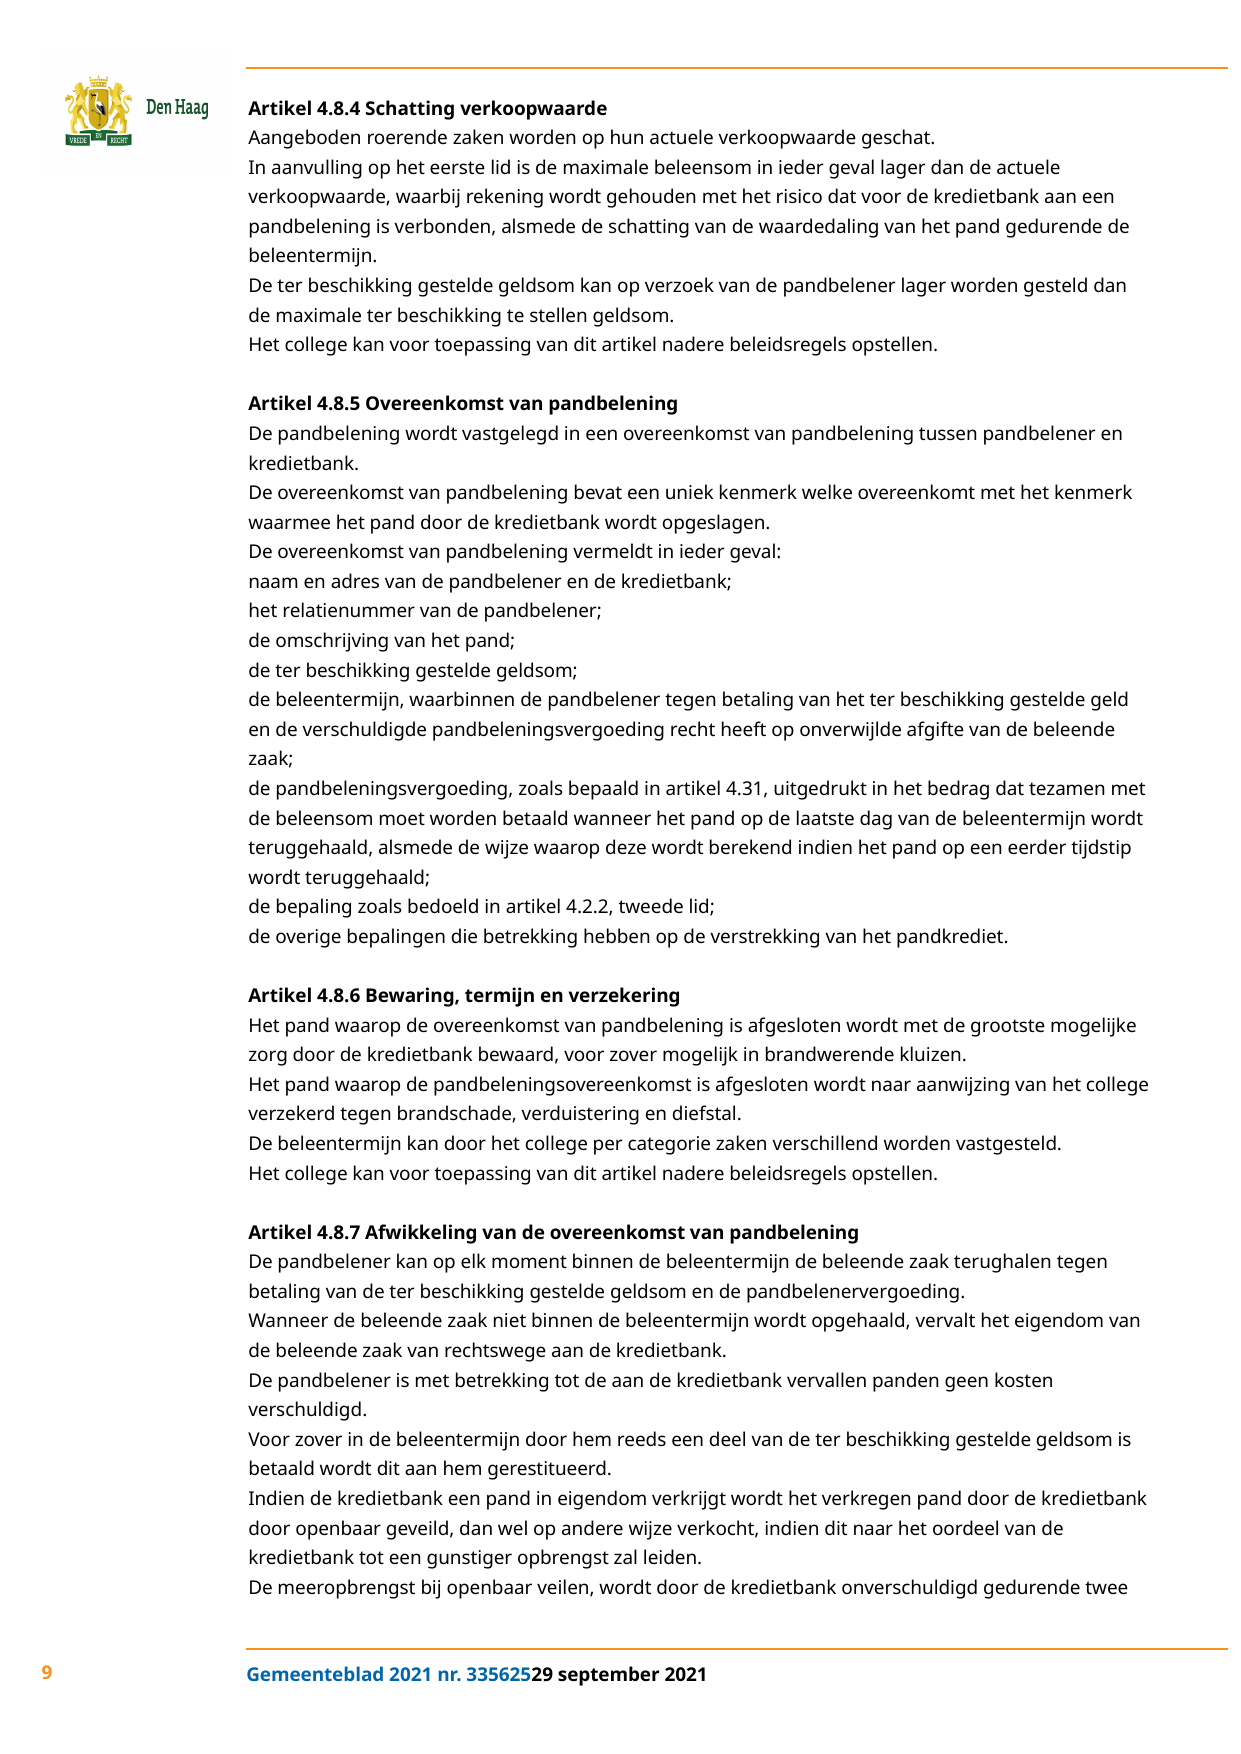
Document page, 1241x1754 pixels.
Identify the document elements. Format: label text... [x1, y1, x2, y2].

text de beleentermijn, waarbinnen de pandbelener tegen betaling van het ter beschikking gestelde geld en de verschuldigde pandbeleningsvergoeding recht heeft op onverwijlde afgifte van de beleende zaak; [248, 686, 1152, 771]
text In aanvulling op het eerste lid is de maximale beleensom in ieder geval lager dan de actuele verkoopwaarde, waarbij rekening wordt gehouden met het risico dat voor de kredietbank aan een pandbelening is verbonden, alsmede de schatting van de waardedaling van het pand gedurende de beleentermijn. [248, 154, 1152, 268]
text Indien de kredietbank een pand in eigendom verkrijgt wordt het verkregen pand door de kredietbank door openbaar geveild, dan wel op andere wijze verkocht, indien dit naar het oordeel van de kredietbank tot een gunstiger opbrengst zal leiden. [248, 1485, 1152, 1570]
text Het college kan voor toepassing van dit artikel nadere beleidsregels opstellen. [248, 1160, 1152, 1186]
text De pandbelener kan op elk moment binnen de beleentermijn de beleende zaak terughalen tegen betaling van de ter beschikking gestelde geldsom en de pandbelenervergoeding. [248, 1248, 1152, 1304]
text Het pand waarop de overeenkomst van pandbelening is afgesloten wordt met de grootste mogelijke zorg door de kredietbank bewaard, voor zover mogelijk in brandwerende kluizen. [248, 1012, 1152, 1067]
text Artikel 4.8.7 Afwikkeling van de overeenkomst van pandbelening [248, 1219, 1152, 1245]
text De overeenkomst van pandbelening vermeldt in ieder geval: [248, 538, 1152, 564]
text Aangeboden roerende zaken worden op hun actuele verkoopwaarde geschat. [248, 124, 1152, 150]
text Artikel 4.8.5 Overeenkomst van pandbelening [248, 391, 1152, 416]
text Wanneer de beleende zaak niet binnen de beleentermijn wordt opgehaald, vervalt het eigendom van de beleende zaak van rechtswege aan de kredietbank. [248, 1308, 1152, 1363]
text De beleentermijn kan door het college per categorie zaken verschillend worden vastgesteld. [248, 1130, 1152, 1156]
text het relatienummer van de pandbelener; [248, 598, 1152, 623]
picture [41, 47, 231, 172]
text de pandbeleningsvergoeding, zoals bepaald in artikel 4.31, uitgedrukt in het bedrag dat tezamen met de beleensom moet worden betaald wanneer het pand op de laatste dag van de beleentermijn wordt teruggehaald, alsmede de wijze waarop deze wordt berekend indien het pand op een eerder tijdstip wordt teruggehaald; [248, 775, 1152, 890]
text Het college kan voor toepassing van dit artikel nadere beleidsregels opstellen. [248, 331, 1152, 357]
text Voor zover in de beleentermijn door hem reeds een deel van de ter beschikking gestelde geldsom is betaald wordt dit aan hem gerestitueerd. [248, 1426, 1152, 1481]
text Het pand waarop de pandbeleningsovereenkomst is afgesloten wordt naar aanwijzing van het college verzekerd tegen brandschade, verduistering en diefstal. [248, 1071, 1152, 1126]
text de bepaling zoals bedoeld in artikel 4.2.2, tweede lid; [248, 893, 1152, 919]
text Artikel 4.8.6 Bewaring, termijn en verzekering [248, 982, 1152, 1008]
text De ter beschikking gestelde geldsom kan op verzoek van de pandbelener lager worden gesteld dan de maximale ter beschikking te stellen geldsom. [248, 272, 1152, 328]
text de omschrijving van het pand; [248, 627, 1152, 653]
text Artikel 4.8.4 Schatting verkoopwaarde [248, 95, 1152, 121]
text naam en adres van de pandbelener en de kredietbank; [248, 568, 1152, 594]
text De overeenkomst van pandbelening bevat een uniek kenmerk welke overeenkomt met het kenmerk waarmee het pand door de kredietbank wordt opgeslagen. [248, 479, 1152, 535]
text de overige bepalingen die betrekking hebben op de verstrekking van het pandkrediet. [248, 923, 1152, 949]
text De meeropbrengst bij openbaar veilen, wordt door de kredietbank onverschuldigd gedurende twee [248, 1574, 1152, 1600]
text De pandbelening wordt vastgelegd in een overeenkomst van pandbelening tussen pandbelener en kredietbank. [248, 420, 1152, 476]
text de ter beschikking gestelde geldsom; [248, 657, 1152, 683]
text De pandbelener is met betrekking tot de aan de kredietbank vervallen panden geen kosten verschuldigd. [248, 1367, 1152, 1422]
